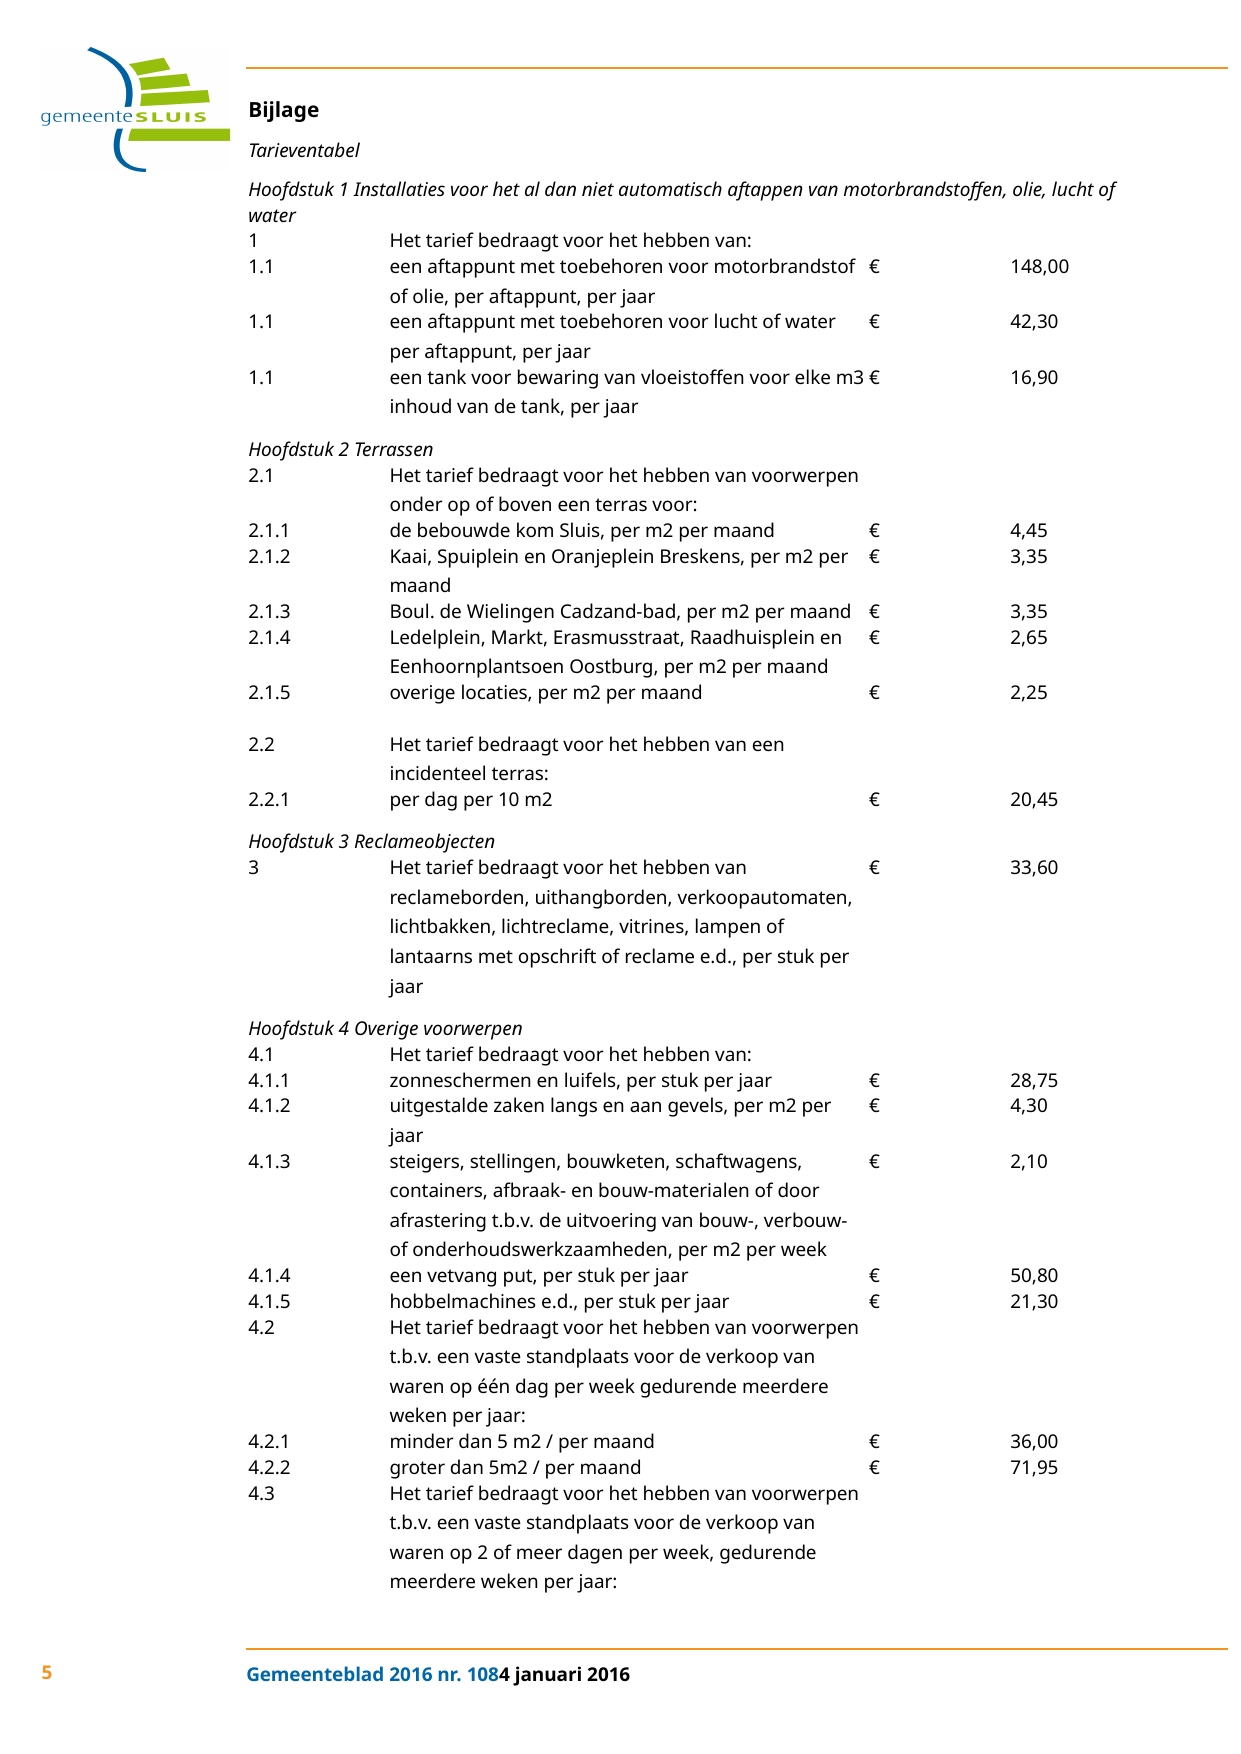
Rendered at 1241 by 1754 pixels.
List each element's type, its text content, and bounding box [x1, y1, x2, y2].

table_cell 2.2 [248, 731, 389, 786]
table_header Het tarief bedraagt voor het hebben van reclameborden, uithangborden, verkoopautomaten, lichtbakken, lichtreclame, vitrines, lampen of lantaarns met opschrift of reclame e.d., per stuk per jaar [389, 855, 869, 998]
table_cell 4.1.3 [248, 1148, 389, 1262]
table_cell [869, 1480, 1010, 1594]
table_header 3 [248, 855, 389, 998]
table_cell [869, 1314, 1010, 1428]
table_cell Het tarief bedraagt voor het hebben van een incidenteel terras: [389, 731, 869, 786]
table_cell [869, 705, 1010, 731]
table_cell overige locaties, per m2 per maand [389, 679, 869, 705]
table_cell 4.3 [248, 1480, 389, 1594]
table_cell € [869, 1263, 1010, 1288]
table_cell 3,35 [1010, 598, 1152, 624]
table_cell 4.1.2 [248, 1093, 389, 1148]
table_cell [1010, 1480, 1152, 1594]
table_header 4.1 [248, 1041, 389, 1067]
table_cell een tank voor bewaring van vloeistoffen voor elke m3 inhoud van de tank, per jaar [389, 364, 869, 419]
table_cell Boul. de Wielingen Cadzand-bad, per m2 per maand [389, 598, 869, 624]
table_cell 42,30 [1010, 309, 1152, 364]
table_header 33,60 [1010, 855, 1152, 998]
table_header [869, 1041, 1010, 1067]
table_cell 148,00 [1010, 254, 1152, 309]
table_cell € [869, 517, 1010, 543]
table_cell 4,30 [1010, 1093, 1152, 1148]
text Bijlage [248, 95, 1152, 123]
table_cell 4.1.1 [248, 1067, 389, 1093]
table_cell 1.1 [248, 364, 389, 419]
table_cell [248, 705, 389, 731]
table_cell hobbelmachines e.d., per stuk per jaar [389, 1288, 869, 1314]
table_cell minder dan 5 m2 / per maand [389, 1428, 869, 1454]
table_header 2.1 [248, 462, 389, 517]
table_cell Het tarief bedraagt voor het hebben van voorwerpen t.b.v. een vaste standplaats voor de verkoop van waren op 2 of meer dagen per week, gedurende meerdere weken per jaar: [389, 1480, 869, 1594]
table_header [869, 228, 1010, 253]
table_cell 4.1.4 [248, 1263, 389, 1288]
table_cell een aftappunt met toebehoren voor lucht of water per aftappunt, per jaar [389, 309, 869, 364]
table_cell € [869, 1454, 1010, 1480]
table_cell € [869, 1148, 1010, 1262]
table_cell Ledelplein, Markt, Erasmusstraat, Raadhuisplein en Eenhoornplantsoen Oostburg, per m2 per maand [389, 624, 869, 679]
table_cell € [869, 786, 1010, 812]
table_cell 2,25 [1010, 679, 1152, 705]
table_header Het tarief bedraagt voor het hebben van voorwerpen onder op of boven een terras voor: [389, 462, 869, 517]
table_cell een vetvang put, per stuk per jaar [389, 1263, 869, 1288]
table_cell [1010, 1314, 1152, 1428]
table_cell € [869, 1067, 1010, 1093]
table_header € [869, 855, 1010, 998]
table_cell € [869, 598, 1010, 624]
table_cell 2.1.3 [248, 598, 389, 624]
text Hoofdstuk 4 Overige voorwerpen [248, 1015, 1152, 1041]
table_cell € [869, 624, 1010, 679]
table_cell 20,45 [1010, 786, 1152, 812]
table_cell 2.2.1 [248, 786, 389, 812]
text Hoofdstuk 1 Installaties voor het al dan niet automatisch aftappen van motorbrandstoffen, olie, lucht of water [248, 176, 1152, 228]
table_cell 4.2.1 [248, 1428, 389, 1454]
text Hoofdstuk 2 Terrassen [248, 436, 1152, 462]
table_cell 4.2.2 [248, 1454, 389, 1480]
table_cell 2.1.5 [248, 679, 389, 705]
table_cell € [869, 543, 1010, 598]
table_cell 1.1 [248, 309, 389, 364]
table_header [1010, 462, 1152, 517]
table_cell 36,00 [1010, 1428, 1152, 1454]
table_cell € [869, 254, 1010, 309]
table_header Het tarief bedraagt voor het hebben van: [389, 1041, 869, 1067]
table_cell een aftappunt met toebehoren voor motorbrandstof of olie, per aftappunt, per jaar [389, 254, 869, 309]
table_cell 2.1.1 [248, 517, 389, 543]
table_cell 50,80 [1010, 1263, 1152, 1288]
table_cell zonneschermen en luifels, per stuk per jaar [389, 1067, 869, 1093]
table_cell € [869, 1428, 1010, 1454]
table_cell groter dan 5m2 / per maand [389, 1454, 869, 1480]
table_cell 4.2 [248, 1314, 389, 1428]
table_cell € [869, 679, 1010, 705]
table_header [1010, 1041, 1152, 1067]
table_cell 3,35 [1010, 543, 1152, 598]
table_cell per dag per 10 m2 [389, 786, 869, 812]
table_cell 2,10 [1010, 1148, 1152, 1262]
table_cell € [869, 364, 1010, 419]
table_cell 1.1 [248, 254, 389, 309]
table_cell [1010, 705, 1152, 731]
table_header 1 [248, 228, 389, 253]
text Hoofdstuk 3 Reclameobjecten [248, 829, 1152, 854]
table_cell € [869, 1288, 1010, 1314]
picture [41, 47, 231, 172]
table_cell Het tarief bedraagt voor het hebben van voorwerpen t.b.v. een vaste standplaats voor de verkoop van waren op één dag per week gedurende meerdere weken per jaar: [389, 1314, 869, 1428]
table_cell steigers, stellingen, bouwketen, schaftwagens, containers, afbraak- en bouw-materialen of door afrastering t.b.v. de uitvoering van bouw-, verbouw- of onderhoudswerkzaamheden, per m2 per week [389, 1148, 869, 1262]
table_cell [389, 705, 869, 731]
table_cell € [869, 1093, 1010, 1148]
table_header Het tarief bedraagt voor het hebben van: [389, 228, 869, 253]
table_header [869, 462, 1010, 517]
table_cell 16,90 [1010, 364, 1152, 419]
text Tarieventabel [248, 137, 1152, 163]
table_cell 2.1.2 [248, 543, 389, 598]
table_header [1010, 228, 1152, 253]
table_cell 28,75 [1010, 1067, 1152, 1093]
table_cell 21,30 [1010, 1288, 1152, 1314]
table_cell Kaai, Spuiplein en Oranjeplein Breskens, per m2 per maand [389, 543, 869, 598]
table_cell 2.1.4 [248, 624, 389, 679]
table_cell 2,65 [1010, 624, 1152, 679]
table_cell 71,95 [1010, 1454, 1152, 1480]
table_cell € [869, 309, 1010, 364]
table_cell 4,45 [1010, 517, 1152, 543]
table_cell [1010, 731, 1152, 786]
table_cell [869, 731, 1010, 786]
table_cell 4.1.5 [248, 1288, 389, 1314]
table_cell de bebouwde kom Sluis, per m2 per maand [389, 517, 869, 543]
table_cell uitgestalde zaken langs en aan gevels, per m2 per jaar [389, 1093, 869, 1148]
